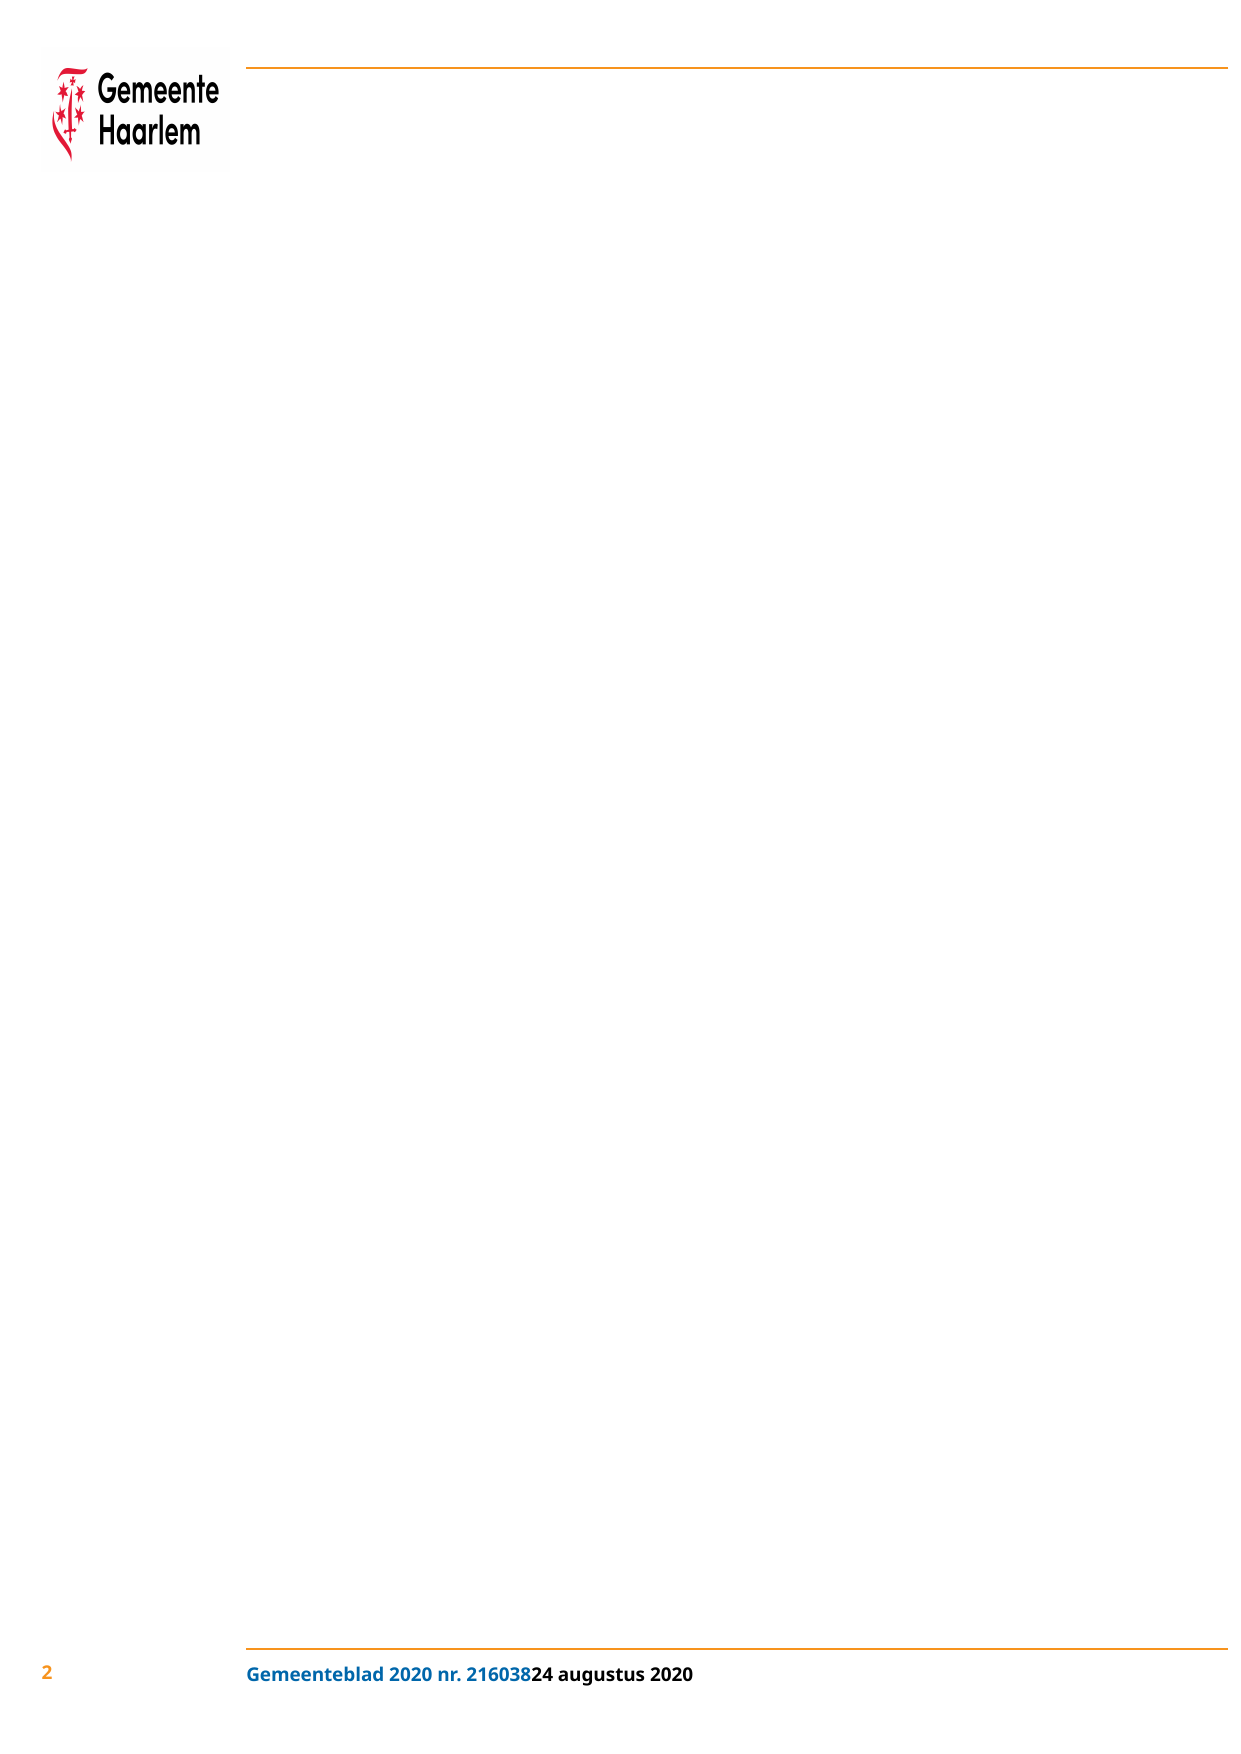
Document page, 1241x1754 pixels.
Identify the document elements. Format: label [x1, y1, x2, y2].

picture [41, 47, 231, 172]
